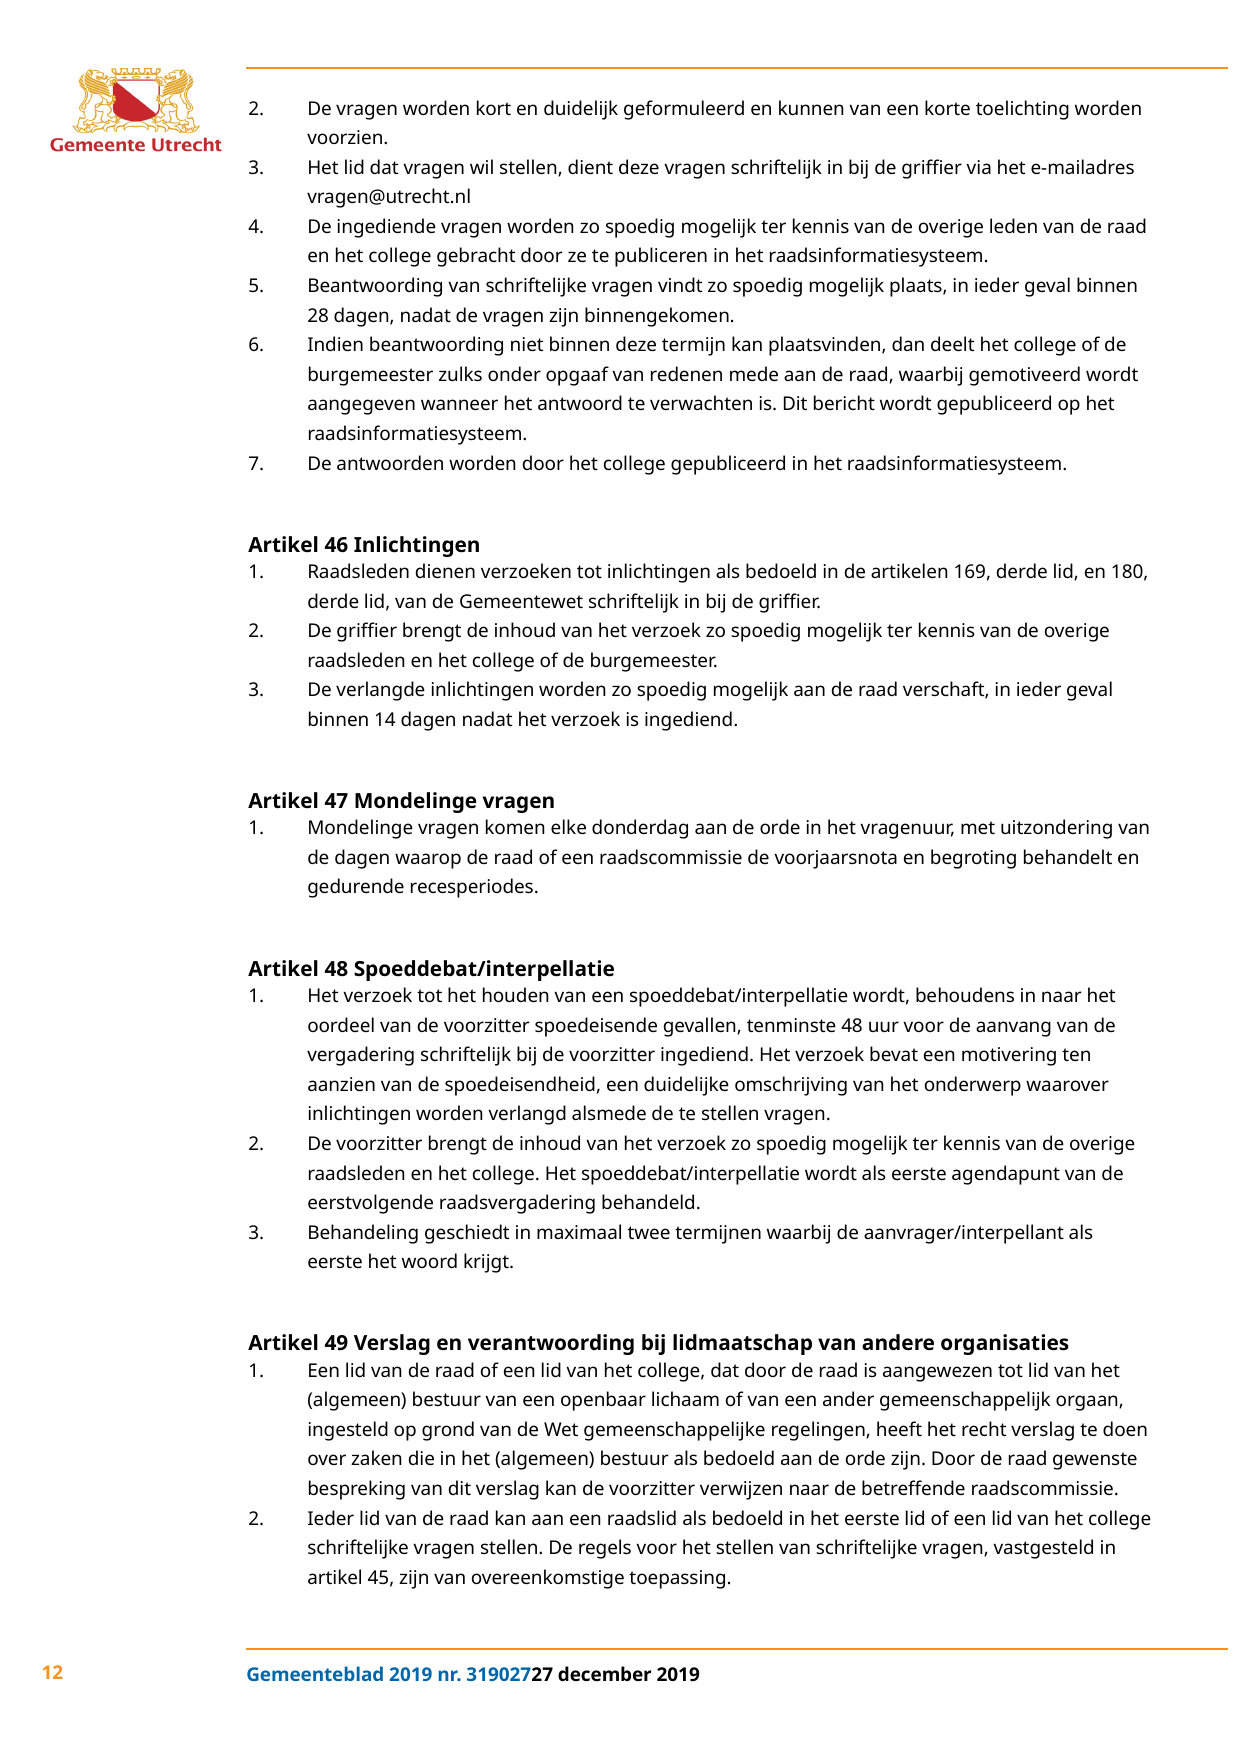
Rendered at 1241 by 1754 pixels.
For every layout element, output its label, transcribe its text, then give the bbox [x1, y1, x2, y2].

list De griffier brengt de inhoud van het verzoek zo spoedig mogelijk ter kennis van de overige raadsleden en het college of de burgemeester. [248, 617, 1152, 673]
list De verlangde inlichtingen worden zo spoedig mogelijk aan de raad verschaft, in ieder geval binnen 14 dagen nadat het verzoek is ingediend. [248, 677, 1152, 732]
list De vragen worden kort en duidelijk geformuleerd en kunnen van een korte toelichting worden voorzien. [248, 95, 1152, 150]
text Artikel 49 Verslag en verantwoording bij lidmaatschap van andere organisaties [248, 1328, 1152, 1357]
list Behandeling geschiedt in maximaal twee termijnen waarbij de aanvrager/interpellant als eerste het woord krijgt. [248, 1219, 1152, 1274]
list Ieder lid van de raad kan aan een raadslid als bedoeld in het eerste lid of een lid van het college schriftelijke vragen stellen. De regels voor het stellen van schriftelijke vragen, vastgesteld in artikel 45, zijn van overeenkomstige toepassing. [248, 1505, 1152, 1590]
list Het lid dat vragen wil stellen, dient deze vragen schriftelijk in bij de griffier via het e-mailadres vragen@utrecht.nl [248, 154, 1152, 209]
list Een lid van de raad of een lid van het college, dat door de raad is aangewezen tot lid van het (algemeen) bestuur van een openbaar lichaam of van een ander gemeenschappelijk orgaan, ingesteld op grond van de Wet gemeenschappelijke regelingen, heeft het recht verslag te doen over zaken die in het (algemeen) bestuur als bedoeld aan de orde zijn. Door de raad gewenste bespreking van dit verslag kan de voorzitter verwijzen naar de betreffende raadscommissie. [248, 1357, 1152, 1501]
text Artikel 48 Spoeddebat/interpellatie [248, 954, 1152, 982]
list De antwoorden worden door het college gepubliceerd in het raadsinformatiesysteem. [248, 450, 1152, 476]
text Artikel 46 Inlichtingen [248, 530, 1152, 558]
list Het verzoek tot het houden van een spoeddebat/interpellatie wordt, behoudens in naar het oordeel van de voorzitter spoedeisende gevallen, tenminste 48 uur voor de aanvang van de vergadering schriftelijk bij de voorzitter ingediend. Het verzoek bevat een motivering ten aanzien van de spoedeisendheid, een duidelijke omschrijving van het onderwerp waarover inlichtingen worden verlangd alsmede de te stellen vragen. [248, 982, 1152, 1126]
text Artikel 47 Mondelinge vragen [248, 786, 1152, 814]
list De ingediende vragen worden zo spoedig mogelijk ter kennis van de overige leden van de raad en het college gebracht door ze te publiceren in het raadsinformatiesysteem. [248, 213, 1152, 268]
list Raadsleden dienen verzoeken tot inlichtingen als bedoeld in de artikelen 169, derde lid, en 180, derde lid, van de Gemeentewet schriftelijk in bij de griffier. [248, 558, 1152, 613]
list Mondelinge vragen komen elke donderdag aan de orde in het vragenuur, met uitzondering van de dagen waarop de raad of een raadscommissie de voorjaarsnota en begroting behandelt en gedurende recesperiodes. [248, 814, 1152, 899]
picture [41, 47, 231, 172]
list Beantwoording van schriftelijke vragen vindt zo spoedig mogelijk plaats, in ieder geval binnen 28 dagen, nadat de vragen zijn binnengekomen. [248, 272, 1152, 328]
list Indien beantwoording niet binnen deze termijn kan plaatsvinden, dan deelt het college of de burgemeester zulks onder opgaaf van redenen mede aan de raad, waarbij gemotiveerd wordt aangegeven wanneer het antwoord te verwachten is. Dit bericht wordt gepubliceerd op het raadsinformatiesysteem. [248, 331, 1152, 446]
list De voorzitter brengt de inhoud van het verzoek zo spoedig mogelijk ter kennis van de overige raadsleden en het college. Het spoeddebat/interpellatie wordt als eerste agendapunt van de eerstvolgende raadsvergadering behandeld. [248, 1130, 1152, 1215]
